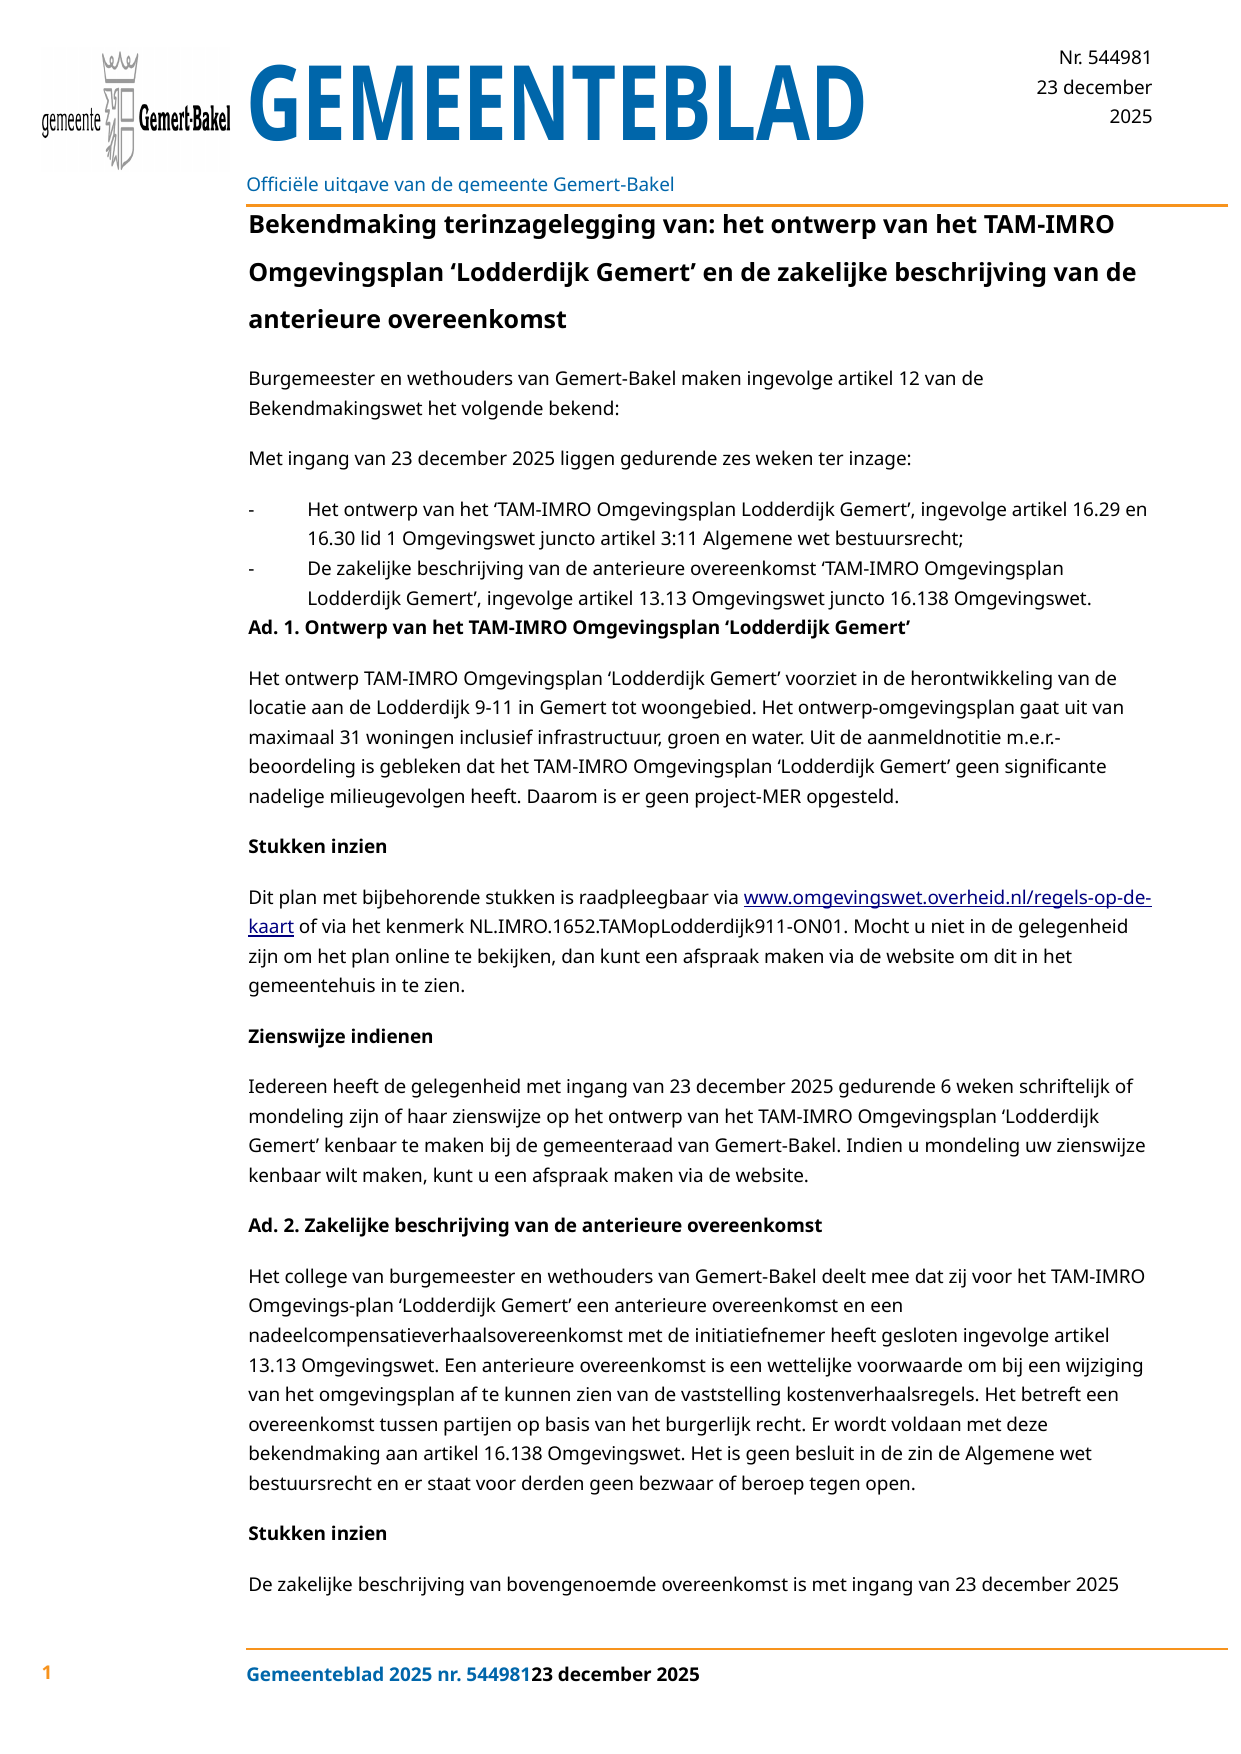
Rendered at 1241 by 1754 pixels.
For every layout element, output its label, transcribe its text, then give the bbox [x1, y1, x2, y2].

text Dit plan met bijbehorende stukken is raadpleegbaar via www.omgevingswet.overheid.nl/regels-op-de- kaart of via het kenmerk NL.IMRO.1652.TAMopLodderdijk911-ON01. Mocht u niet in de gelegenheid zijn om het plan online te bekijken, dan kunt een afspraak maken via de website om dit in het gemeentehuis in te zien. [248, 884, 1152, 998]
list De zakelijke beschrijving van de anterieure overeenkomst ‘TAM-IMRO Omgevingsplan Lodderdijk Gemert’, ingevolge artikel 13.13 Omgevingswet juncto 16.138 Omgevingswet. [248, 555, 1152, 610]
text Zienswijze indienen [248, 1023, 1152, 1049]
text De zakelijke beschrijving van bovengenoemde overeenkomst is met ingang van 23 december 2025 [248, 1571, 1152, 1597]
text Stukken inzien [248, 833, 1152, 859]
text Burgemeester en wethouders van Gemert-Bakel maken ingevolge artikel 12 van de Bekendmakingswet het volgende bekend: [248, 366, 1152, 421]
text Het ontwerp TAM-IMRO Omgevingsplan ‘Lodderdijk Gemert’ voorziet in de herontwikkeling van de locatie aan de Lodderdijk 9-11 in Gemert tot woongebied. Het ontwerp-omgevingsplan gaat uit van maximaal 31 woningen inclusief infrastructuur, groen en water. Uit de aanmeldnotitie m.e.r.-beoordeling is gebleken dat het TAM-IMRO Omgevingsplan ‘Lodderdijk Gemert’ geen significante nadelige milieugevolgen heeft. Daarom is er geen project-MER opgesteld. [248, 665, 1152, 809]
text Het college van burgemeester en wethouders van Gemert-Bakel deelt mee dat zij voor het TAM-IMRO Omgevings-plan ‘Lodderdijk Gemert’ een anterieure overeenkomst en een nadeelcompensatieverhaalsovereenkomst met de initiatiefnemer heeft gesloten ingevolge artikel 13.13 Omgevingswet. Een anterieure overeenkomst is een wettelijke voorwaarde om bij een wijziging van het omgevingsplan af te kunnen zien van de vaststelling kostenverhaalsregels. Het betreft een overeenkomst tussen partijen op basis van het burgerlijk recht. Er wordt voldaan met deze bekendmaking aan artikel 16.138 Omgevingswet. Het is geen besluit in de zin de Algemene wet bestuursrecht en er staat voor derden geen bezwaar of beroep tegen open. [248, 1263, 1152, 1496]
text Iedereen heeft de gelegenheid met ingang van 23 december 2025 gedurende 6 weken schriftelijk of mondeling zijn of haar zienswijze op het ontwerp van het TAM-IMRO Omgevingsplan ‘Lodderdijk Gemert’ kenbaar te maken bij de gemeenteraad van Gemert-Bakel. Indien u mondeling uw zienswijze kenbaar wilt maken, kunt u een afspraak maken via de website. [248, 1073, 1152, 1188]
text Bekendmaking terinzagelegging van: het ontwerp van het TAM-IMRO Omgevingsplan ‘Lodderdijk Gemert’ en de zakelijke beschrijving van de anterieure overeenkomst [248, 207, 1152, 336]
text Ad. 2. Zakelijke beschrijving van de anterieure overeenkomst [248, 1213, 1152, 1238]
picture [41, 47, 231, 172]
text Met ingang van 23 december 2025 liggen gedurende zes weken ter inzage: [248, 446, 1152, 471]
list Het ontwerp van het ‘TAM-IMRO Omgevingsplan Lodderdijk Gemert’, ingevolge artikel 16.29 en 16.30 lid 1 Omgevingswet juncto artikel 3:11 Algemene wet bestuursrecht; [248, 496, 1152, 551]
text Ad. 1. Ontwerp van het TAM-IMRO Omgevingsplan ‘Lodderdijk Gemert’ [248, 614, 1152, 640]
text Stukken inzien [248, 1521, 1152, 1546]
